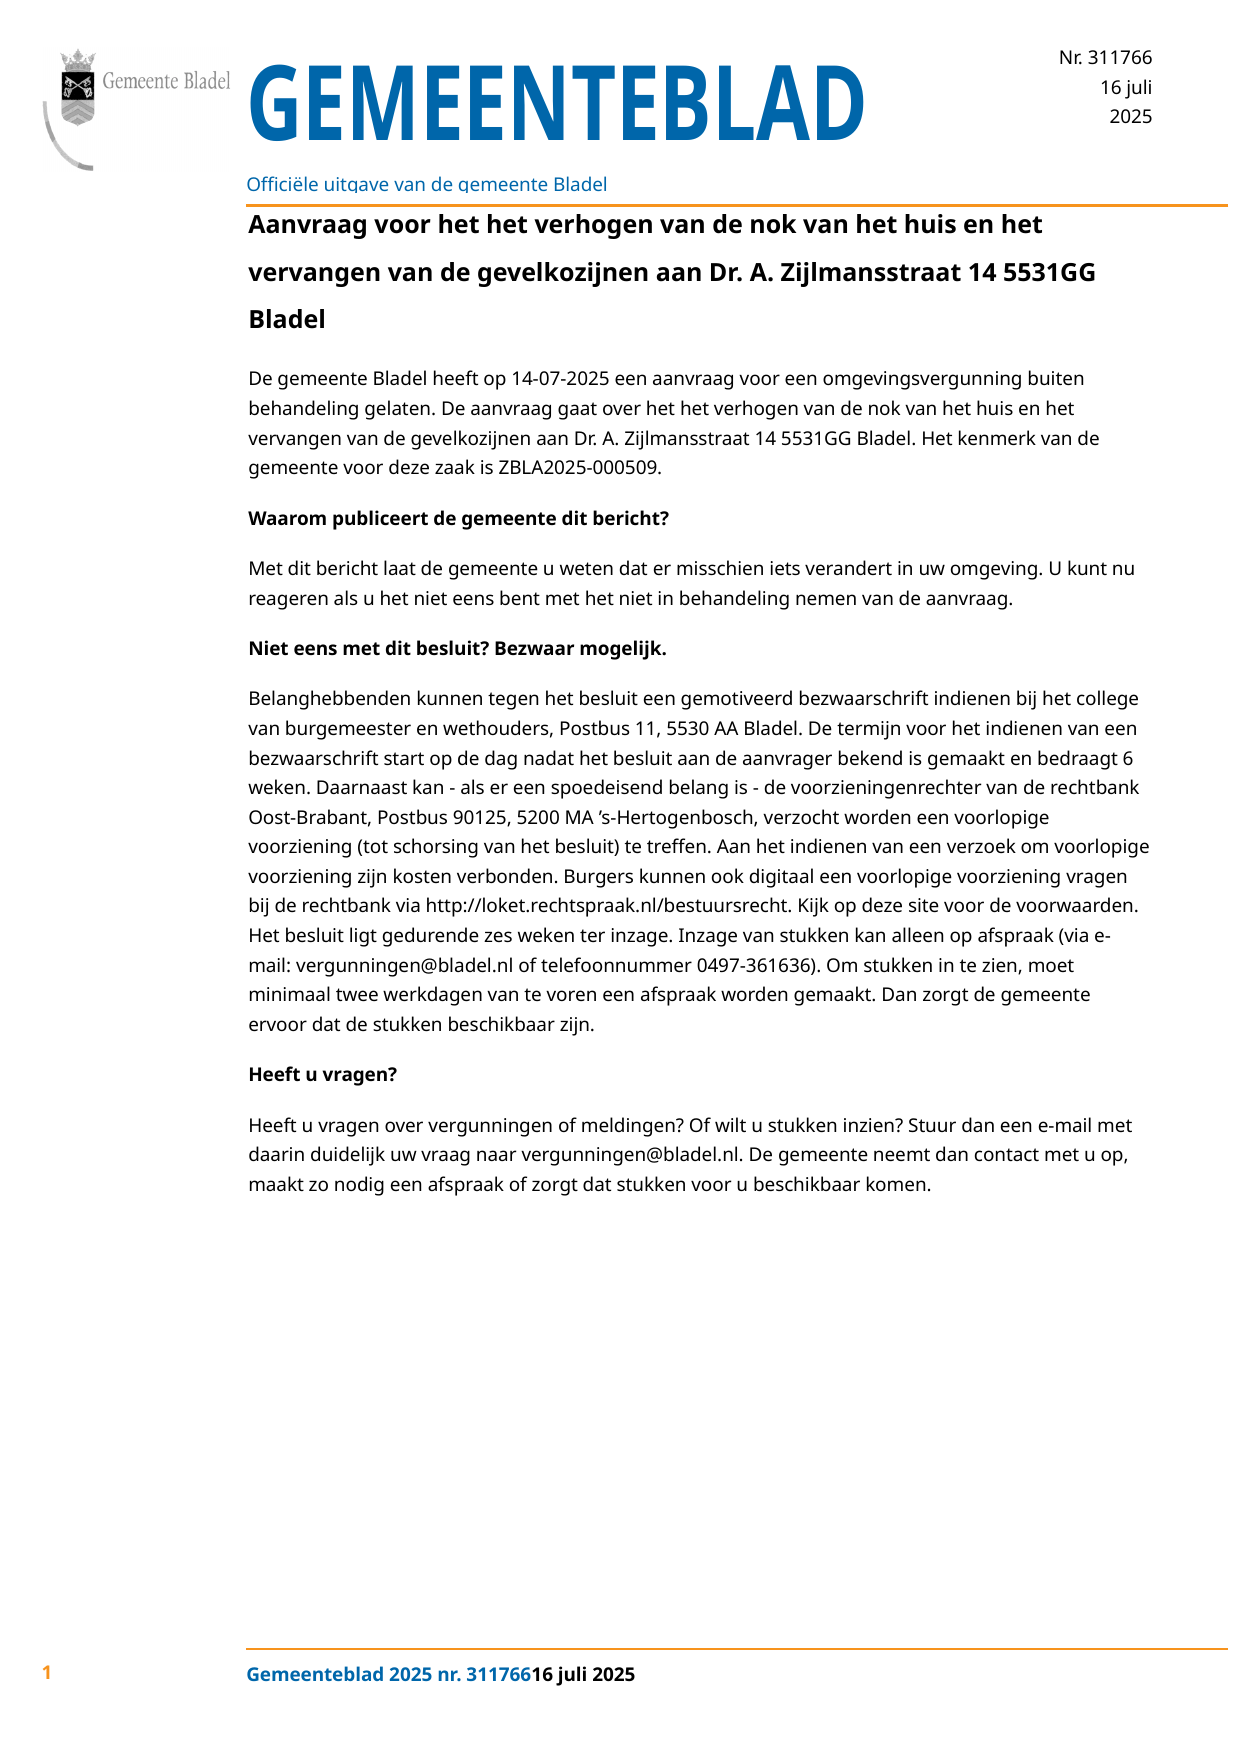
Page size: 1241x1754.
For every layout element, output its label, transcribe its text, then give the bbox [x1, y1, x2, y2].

picture [41, 47, 231, 172]
text Heeft u vragen over vergunningen of meldingen? Of wilt u stukken inzien? Stuur dan een e-mail met daarin duidelijk uw vraag naar vergunningen@bladel.nl. De gemeente neemt dan contact met u op, maakt zo nodig een afspraak of zorgt dat stukken voor u beschikbaar komen. [248, 1112, 1152, 1197]
text Heeft u vragen? [248, 1061, 1152, 1087]
text Aanvraag voor het het verhogen van de nok van het huis en het vervangen van de gevelkozijnen aan Dr. A. Zijlmansstraat 14 5531GG Bladel [248, 207, 1152, 336]
text Niet eens met dit besluit? Bezwaar mogelijk. [248, 635, 1152, 661]
text De gemeente Bladel heeft op 14-07-2025 een aanvraag voor een omgevingsvergunning buiten behandeling gelaten. De aanvraag gaat over het het verhogen van de nok van het huis en het vervangen van de gevelkozijnen aan Dr. A. Zijlmansstraat 14 5531GG Bladel. Het kenmerk van de gemeente voor deze zaak is ZBLA2025-000509. [248, 366, 1152, 480]
text Waarom publiceert de gemeente dit bericht? [248, 505, 1152, 530]
text Belanghebbenden kunnen tegen het besluit een gemotiveerd bezwaarschrift indienen bij het college van burgemeester en wethouders, Postbus 11, 5530 AA Bladel. De termijn voor het indienen van een bezwaarschrift start op de dag nadat het besluit aan de aanvrager bekend is gemaakt en bedraagt 6 weken. Daarnaast kan - als er een spoedeisend belang is - de voorzieningenrechter van de rechtbank Oost-Brabant, Postbus 90125, 5200 MA ’s-Hertogenbosch, verzocht worden een voorlopige voorziening (tot schorsing van het besluit) te treffen. Aan het indienen van een verzoek om voorlopige voorziening zijn kosten verbonden. Burgers kunnen ook digitaal een voorlopige voorziening vragen bij de rechtbank via http://loket.rechtspraak.nl/bestuursrecht. Kijk op deze site voor de voorwaarden. Het besluit ligt gedurende zes weken ter inzage. Inzage van stukken kan alleen op afspraak (via e-mail: vergunningen@bladel.nl of telefoonnummer 0497-361636). Om stukken in te zien, moet minimaal twee werkdagen van te voren een afspraak worden gemaakt. Dan zorgt de gemeente ervoor dat de stukken beschikbaar zijn. [248, 686, 1152, 1037]
text Met dit bericht laat de gemeente u weten dat er misschien iets verandert in uw omgeving. U kunt nu reageren als u het niet eens bent met het niet in behandeling nemen van de aanvraag. [248, 555, 1152, 610]
